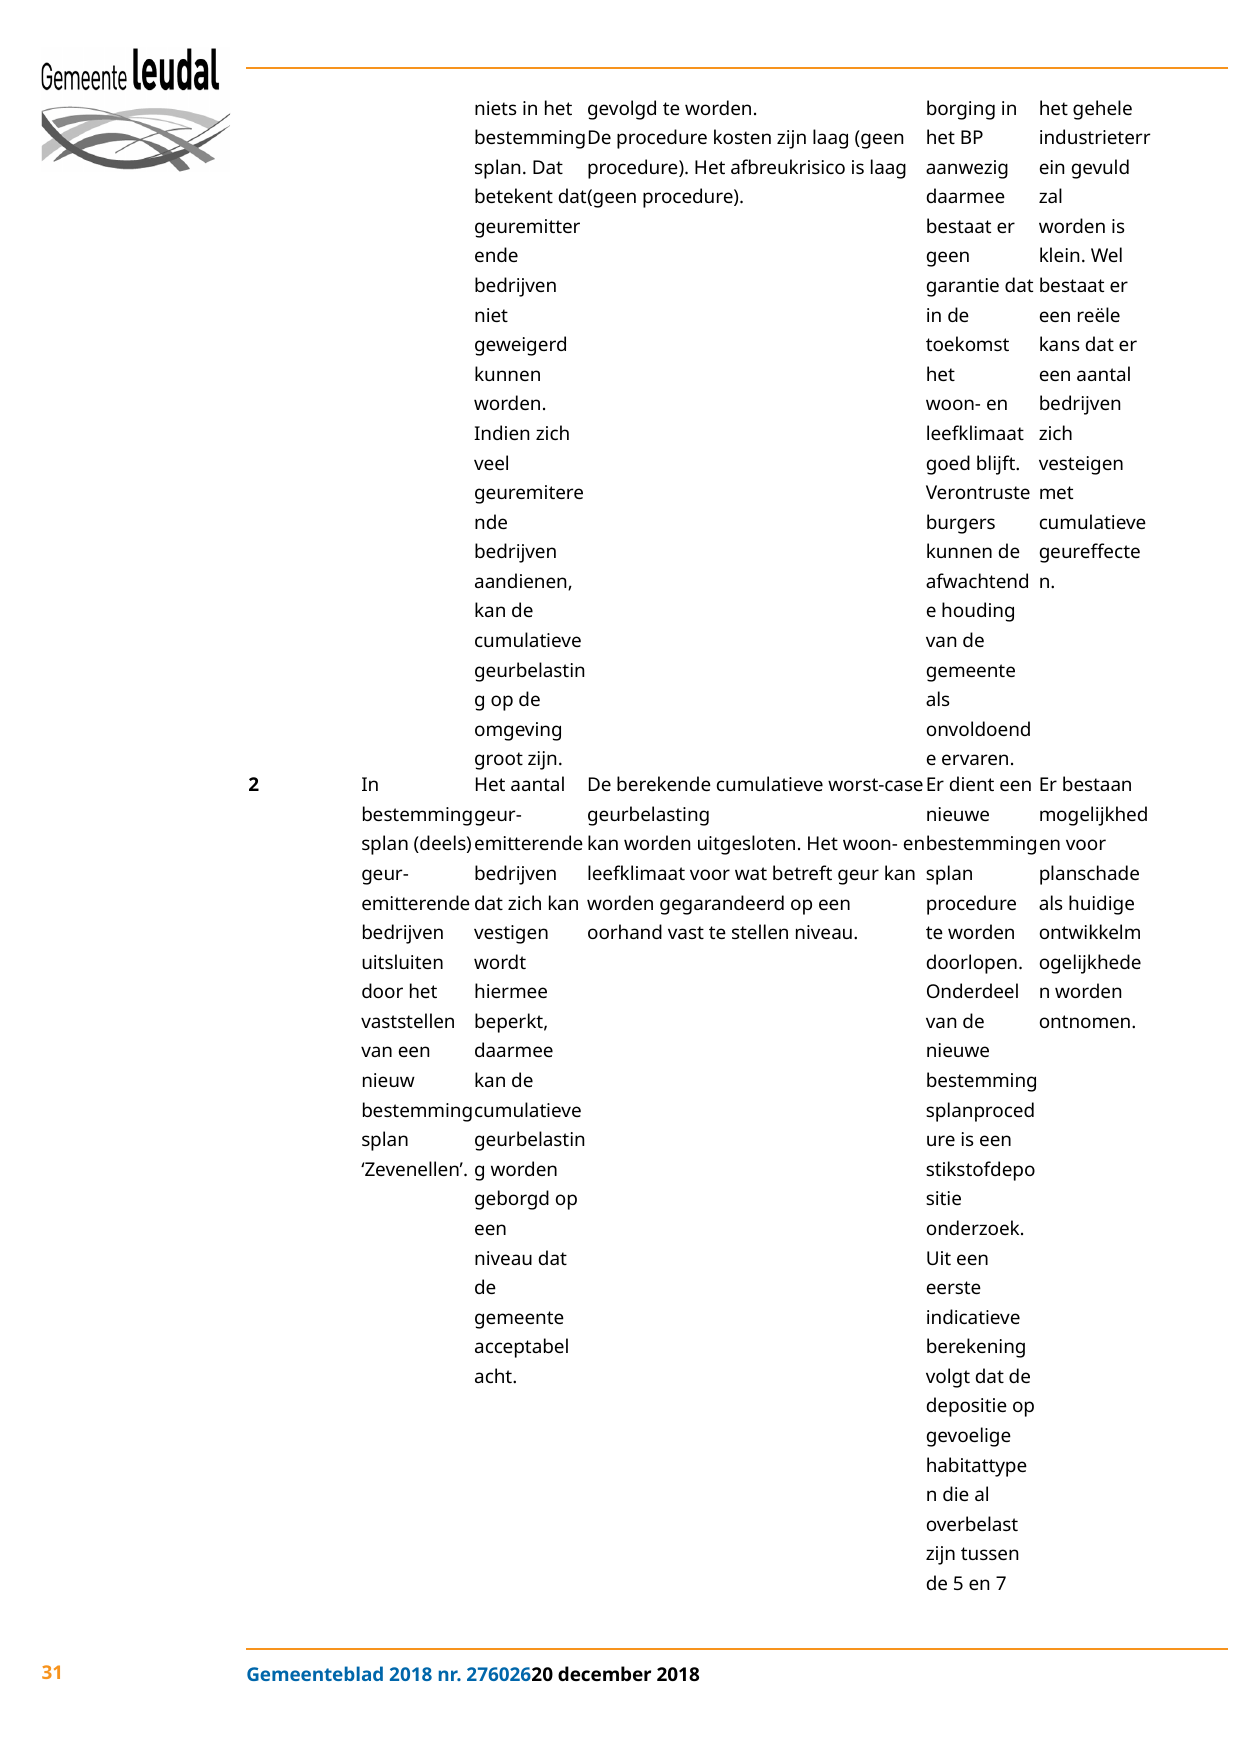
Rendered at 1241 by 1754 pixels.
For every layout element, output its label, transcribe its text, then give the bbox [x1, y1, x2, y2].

table_cell borging in het BP aanwezig daarmee bestaat er geen garantie dat in de toekomst het woon- en leefklimaat goed blijft. Verontruste burgers kunnen de afwachtende houding van de gemeente als onvoldoende ervaren. [926, 95, 1038, 771]
table_cell Het aantal geur-emitterende bedrijven dat zich kan vestigen wordt hiermee beperkt, daarmee kan de cumulatieve geurbelasting worden geborgd op een niveau dat de gemeente acceptabel acht. [474, 771, 587, 1596]
table_cell In bestemmingsplan (deels) geur-emitterende bedrijven uitsluiten door het vaststellen van een nieuw bestemmingsplan ‘Zevenellen’. [361, 771, 474, 1596]
table_cell niets in het bestemmingsplan. Dat betekent dat geuremitterende bedrijven niet geweigerd kunnen worden. Indien zich veel geuremiterende bedrijven aandienen, kan de cumulatieve geurbelasting op de omgeving groot zijn. [474, 95, 587, 771]
table_cell De berekende cumulatieve worst-case geurbelasting kan worden uitgesloten. Het woon- en leefklimaat voor wat betreft geur kan worden gegarandeerd op een oorhand vast te stellen niveau. [587, 771, 926, 1596]
picture [41, 47, 231, 172]
table_cell Er bestaan mogelijkheden voor planschade als huidige ontwikkelmogelijkheden worden ontnomen. [1039, 771, 1152, 1596]
table_cell het gehele industrieterrein gevuld zal worden is klein. Wel bestaat er een reële kans dat er een aantal bedrijven zich vesteigen met cumulatieve geureffecten. [1039, 95, 1152, 771]
table_cell 2 [248, 771, 361, 1596]
table_cell Er dient een nieuwe bestemmingsplan procedure te worden doorlopen. Onderdeel van de nieuwe bestemmingsplanprocedure is een stikstofdepositie onderzoek. Uit een eerste indicatieve berekening volgt dat de depositie op gevoelige habitattypen die al overbelast zijn tussen de 5 en 7 [926, 771, 1038, 1596]
table_cell gevolgd te worden. De procedure kosten zijn laag (geen procedure). Het afbreukrisico is laag (geen procedure). [587, 95, 926, 771]
table_cell [248, 95, 361, 771]
table_cell [361, 95, 474, 771]
